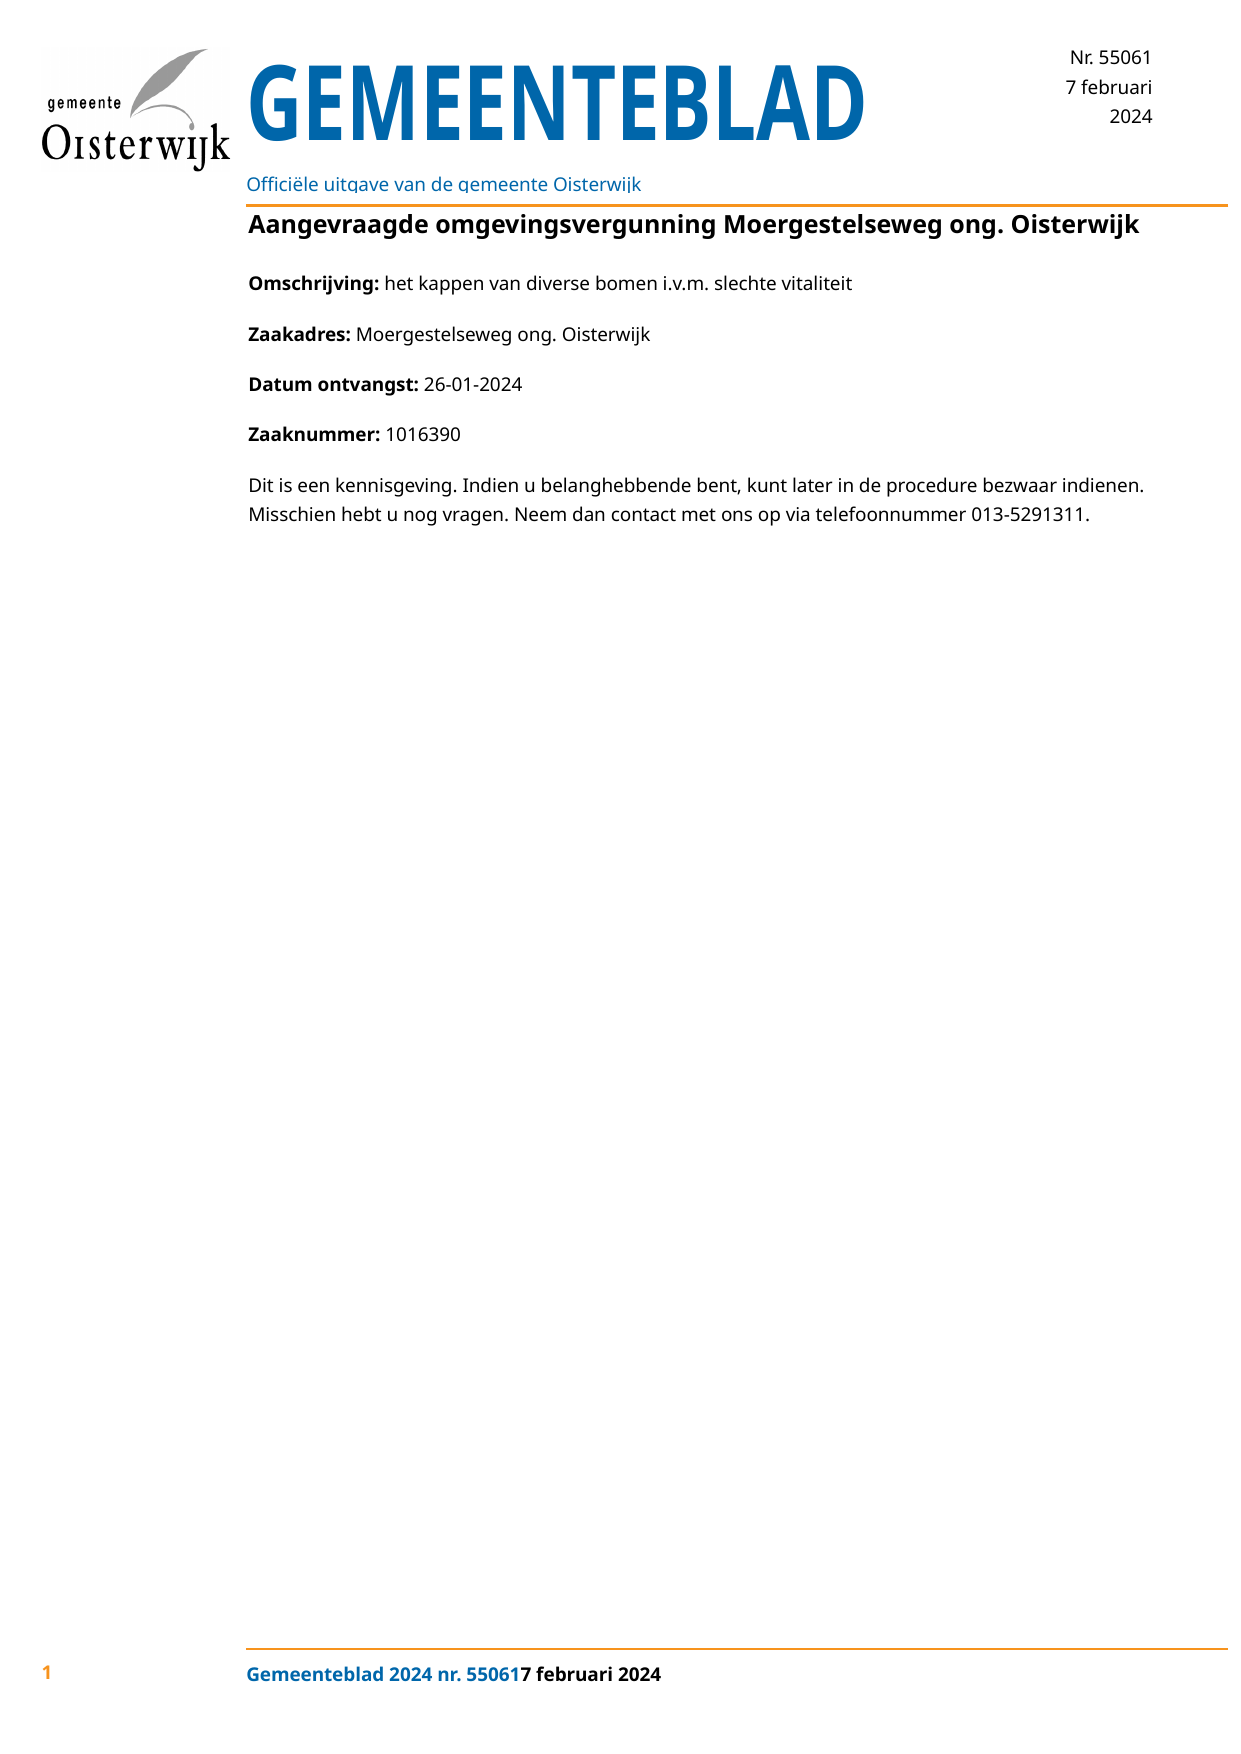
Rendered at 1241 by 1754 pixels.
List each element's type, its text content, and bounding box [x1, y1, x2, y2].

text Zaaknummer: 1016390 [248, 422, 1152, 447]
text Datum ontvangst: 26-01-2024 [248, 371, 1152, 397]
text Omschrijving: het kappen van diverse bomen i.v.m. slechte vitaliteit [248, 270, 1152, 296]
text Zaakadres: Moergestelseweg ong. Oisterwijk [248, 321, 1152, 346]
text Aangevraagde omgevingsvergunning Moergestelseweg ong. Oisterwijk [248, 207, 1152, 241]
text Dit is een kennisgeving. Indien u belanghebbende bent, kunt later in de procedure bezwaar indienen. Misschien hebt u nog vragen. Neem dan contact met ons op via telefoonnummer 013-5291311. [248, 472, 1152, 527]
picture [41, 47, 231, 172]
